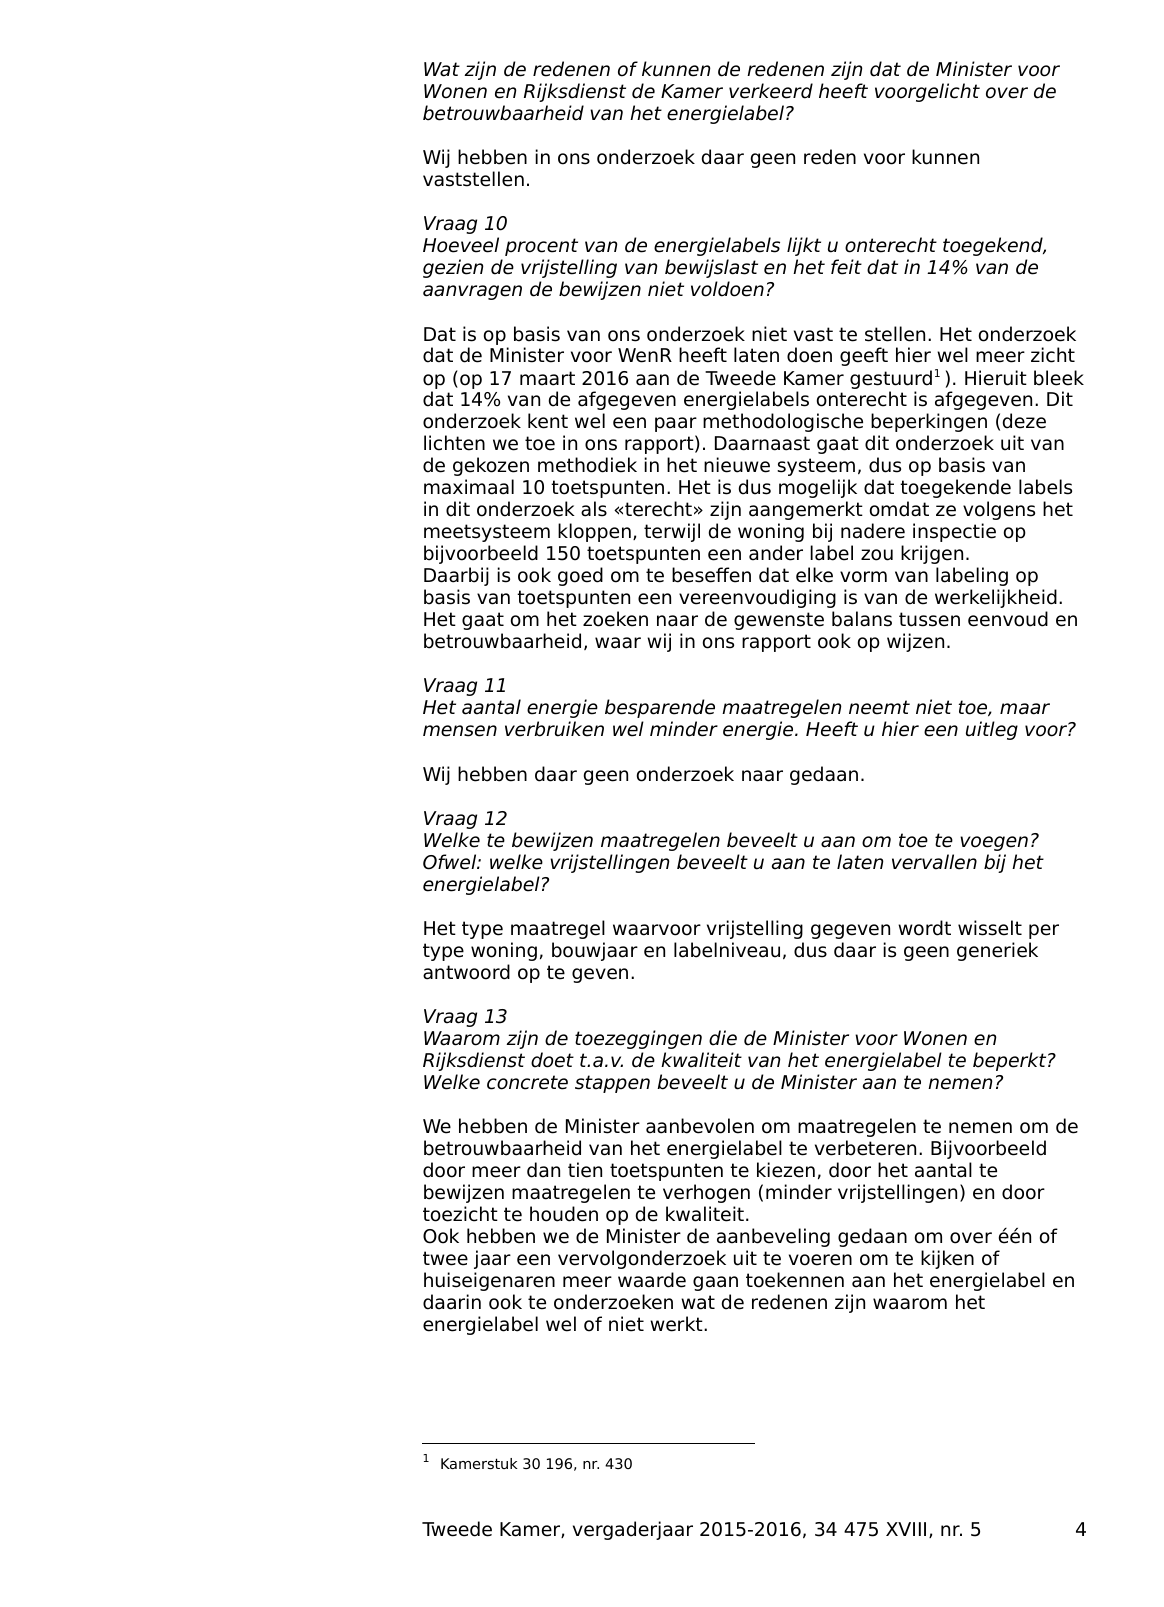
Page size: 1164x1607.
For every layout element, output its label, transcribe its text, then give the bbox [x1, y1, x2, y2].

text Daarbij is ook goed om te beseffen dat elke vorm van labeling op basis van toetspunten een vereenvoudiging is van de werkelijkheid. Het gaat om het zoeken naar de gewenste balans tussen eenvoud en betrouwbaarheid, waar wij in ons rapport ook op wijzen. [422, 565, 1087, 653]
text Het aantal energie besparende maatregelen neemt niet toe, maar mensen verbruiken wel minder energie. Heeft u hier een uitleg voor? [422, 697, 1087, 741]
text Hoeveel procent van de energielabels lijkt u onterecht toegekend, gezien de vrijstelling van bewijslast en het feit dat in 14% van de aanvragen de bewijzen niet voldoen? [422, 235, 1087, 301]
text We hebben de Minister aanbevolen om maatregelen te nemen om de betrouwbaarheid van het energielabel te verbeteren. Bijvoorbeeld door meer dan tien toetspunten te kiezen, door het aantal te bewijzen maatregelen te verhogen (minder vrijstellingen) en door toezicht te houden op de kwaliteit. [422, 1116, 1087, 1226]
text Vraag 11 [422, 675, 1087, 697]
text Vraag 12 [422, 808, 1087, 829]
text Dat is op basis van ons onderzoek niet vast te stellen. Het onderzoek dat de Minister voor WenR heeft laten doen geeft hier wel meer zicht op (op 17 maart 2016 aan de Tweede Kamer gestuurd). Hieruit bleek dat 14% van de afgegeven energielabels onterecht is afgegeven. Dit onderzoek kent wel een paar methodologische beperkingen (deze lichten we toe in ons rapport). Daarnaast gaat dit onderzoek uit van de gekozen methodiek in het nieuwe systeem, dus op basis van maximaal 10 toetspunten. Het is dus mogelijk dat toegekende labels in dit onderzoek als «terecht» zijn aangemerkt omdat ze volgens het meetsysteem kloppen, terwijl de woning bij nadere inspectie op bijvoorbeeld 150 toetspunten een ander label zou krijgen. [422, 323, 1087, 565]
text Waarom zijn de toezeggingen die de Minister voor Wonen en Rijksdienst doet t.a.v. de kwaliteit van het energielabel te beperkt? Welke concrete stappen beveelt u de Minister aan te nemen? [422, 1028, 1087, 1094]
text Wat zijn de redenen of kunnen de redenen zijn dat de Minister voor Wonen en Rijksdienst de Kamer verkeerd heeft voorgelicht over de betrouwbaarheid van het energielabel? [422, 59, 1087, 125]
text Vraag 13 [422, 1006, 1087, 1028]
text Welke te bewijzen maatregelen beveelt u aan om toe te voegen? Ofwel: welke vrijstellingen beveelt u aan te laten vervallen bij het energielabel? [422, 829, 1087, 896]
text Kamerstuk 30 196, nr. 430 [422, 1452, 1087, 1474]
text Vraag 10 [422, 213, 1087, 235]
text Ook hebben we de Minister de aanbeveling gedaan om over één of twee jaar een vervolgonderzoek uit te voeren om te kijken of huiseigenaren meer waarde gaan toekennen aan het energielabel en daarin ook te onderzoeken wat de redenen zijn waarom het energielabel wel of niet werkt. [422, 1226, 1087, 1336]
text Wij hebben daar geen onderzoek naar gedaan. [422, 763, 1087, 785]
text Het type maatregel waarvoor vrijstelling gegeven wordt wisselt per type woning, bouwjaar en labelniveau, dus daar is geen generiek antwoord op te geven. [422, 918, 1087, 984]
text Wij hebben in ons onderzoek daar geen reden voor kunnen vaststellen. [422, 147, 1087, 191]
